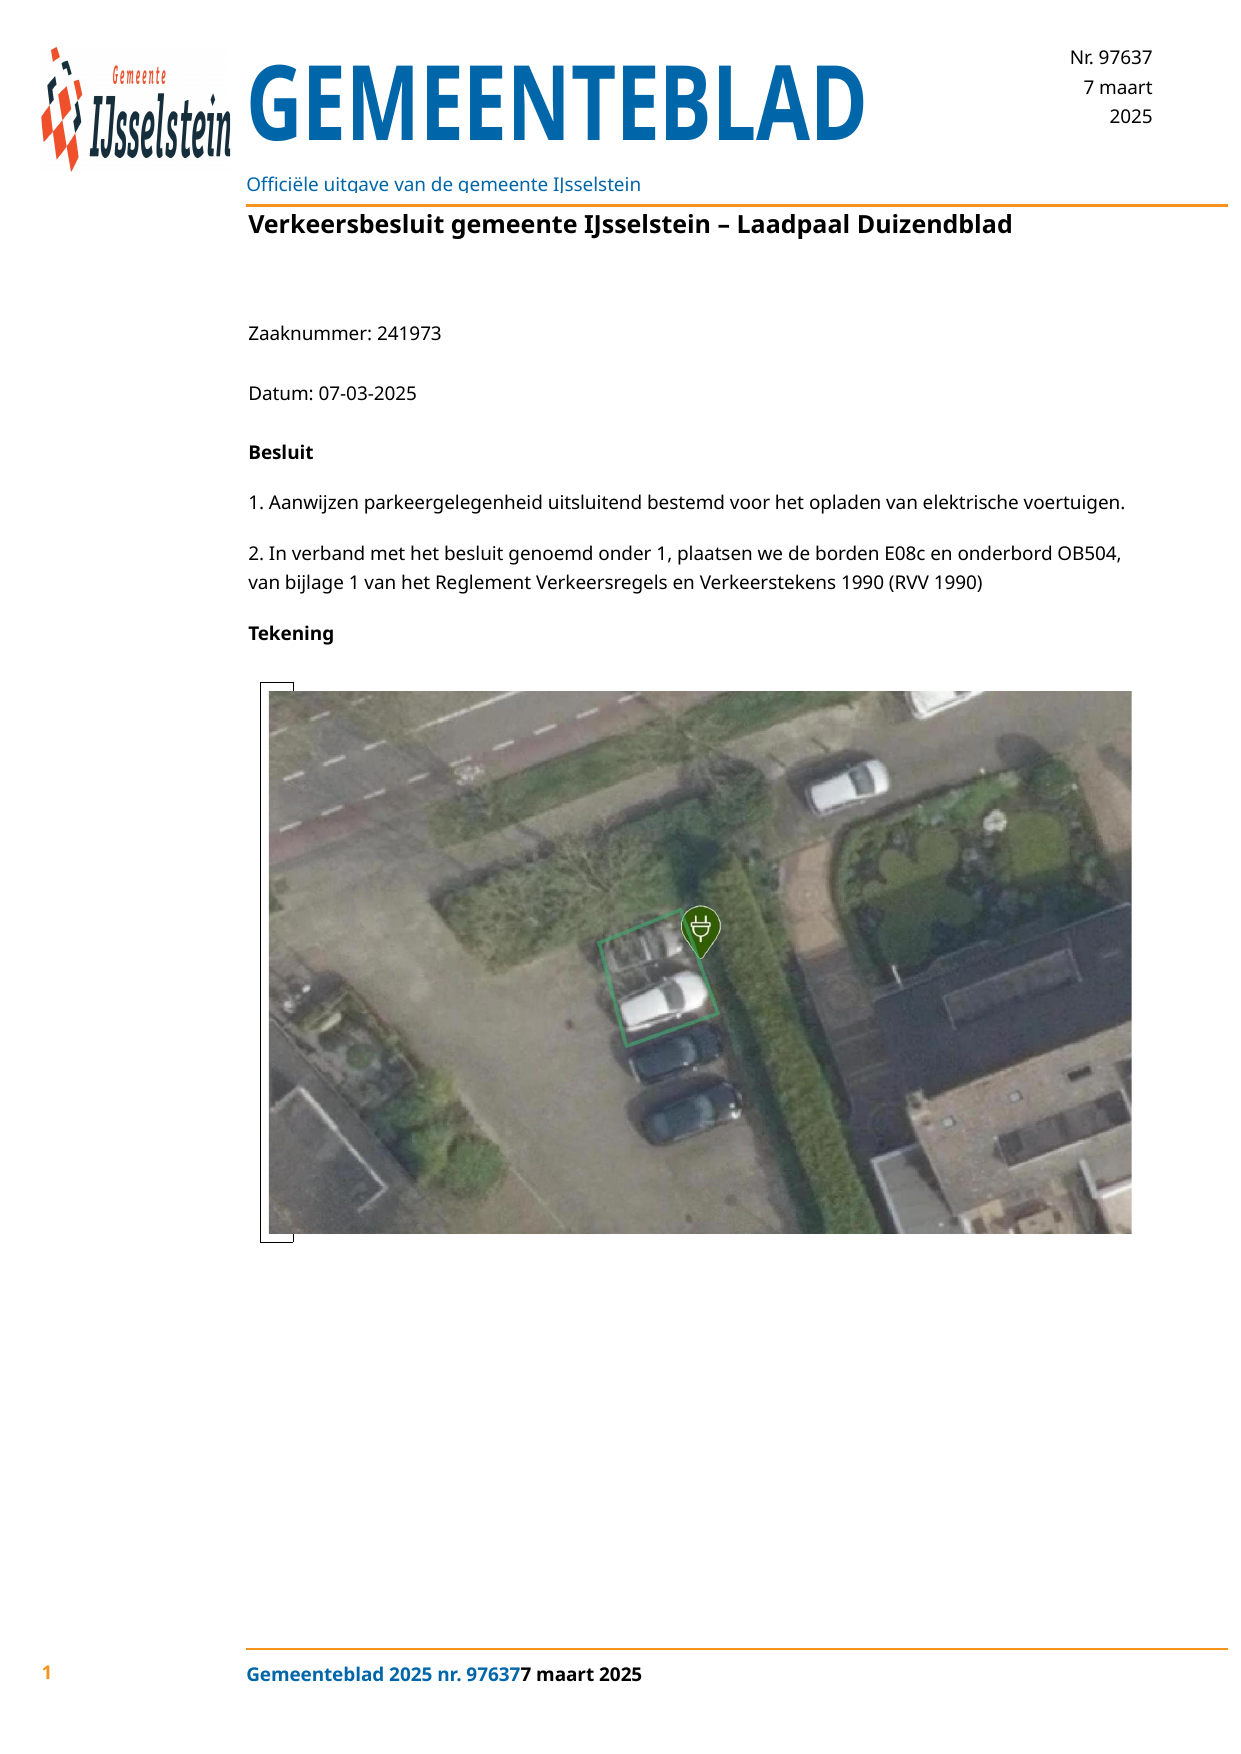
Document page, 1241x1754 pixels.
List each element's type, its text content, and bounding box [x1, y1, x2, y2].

text Zaaknummer: 241973 [248, 321, 1152, 346]
text 1. Aanwijzen parkeergelegenheid uitsluitend bestemd voor het opladen van elektrische voertuigen. [248, 489, 1152, 515]
text Besluit [248, 439, 1152, 465]
text 2. In verband met het besluit genoemd onder 1, plaatsen we de borden E08c en onderbord OB504, van bijlage 1 van het Reglement Verkeersregels en Verkeerstekens 1990 (RVV 1990) [248, 540, 1152, 595]
text Tekening [248, 620, 1152, 646]
picture [41, 47, 231, 172]
text Datum: 07-03-2025 [248, 380, 1152, 406]
text Verkeersbesluit gemeente IJsselstein – Laadpaal Duizendblad [248, 207, 1152, 241]
picture [268, 691, 1132, 1234]
